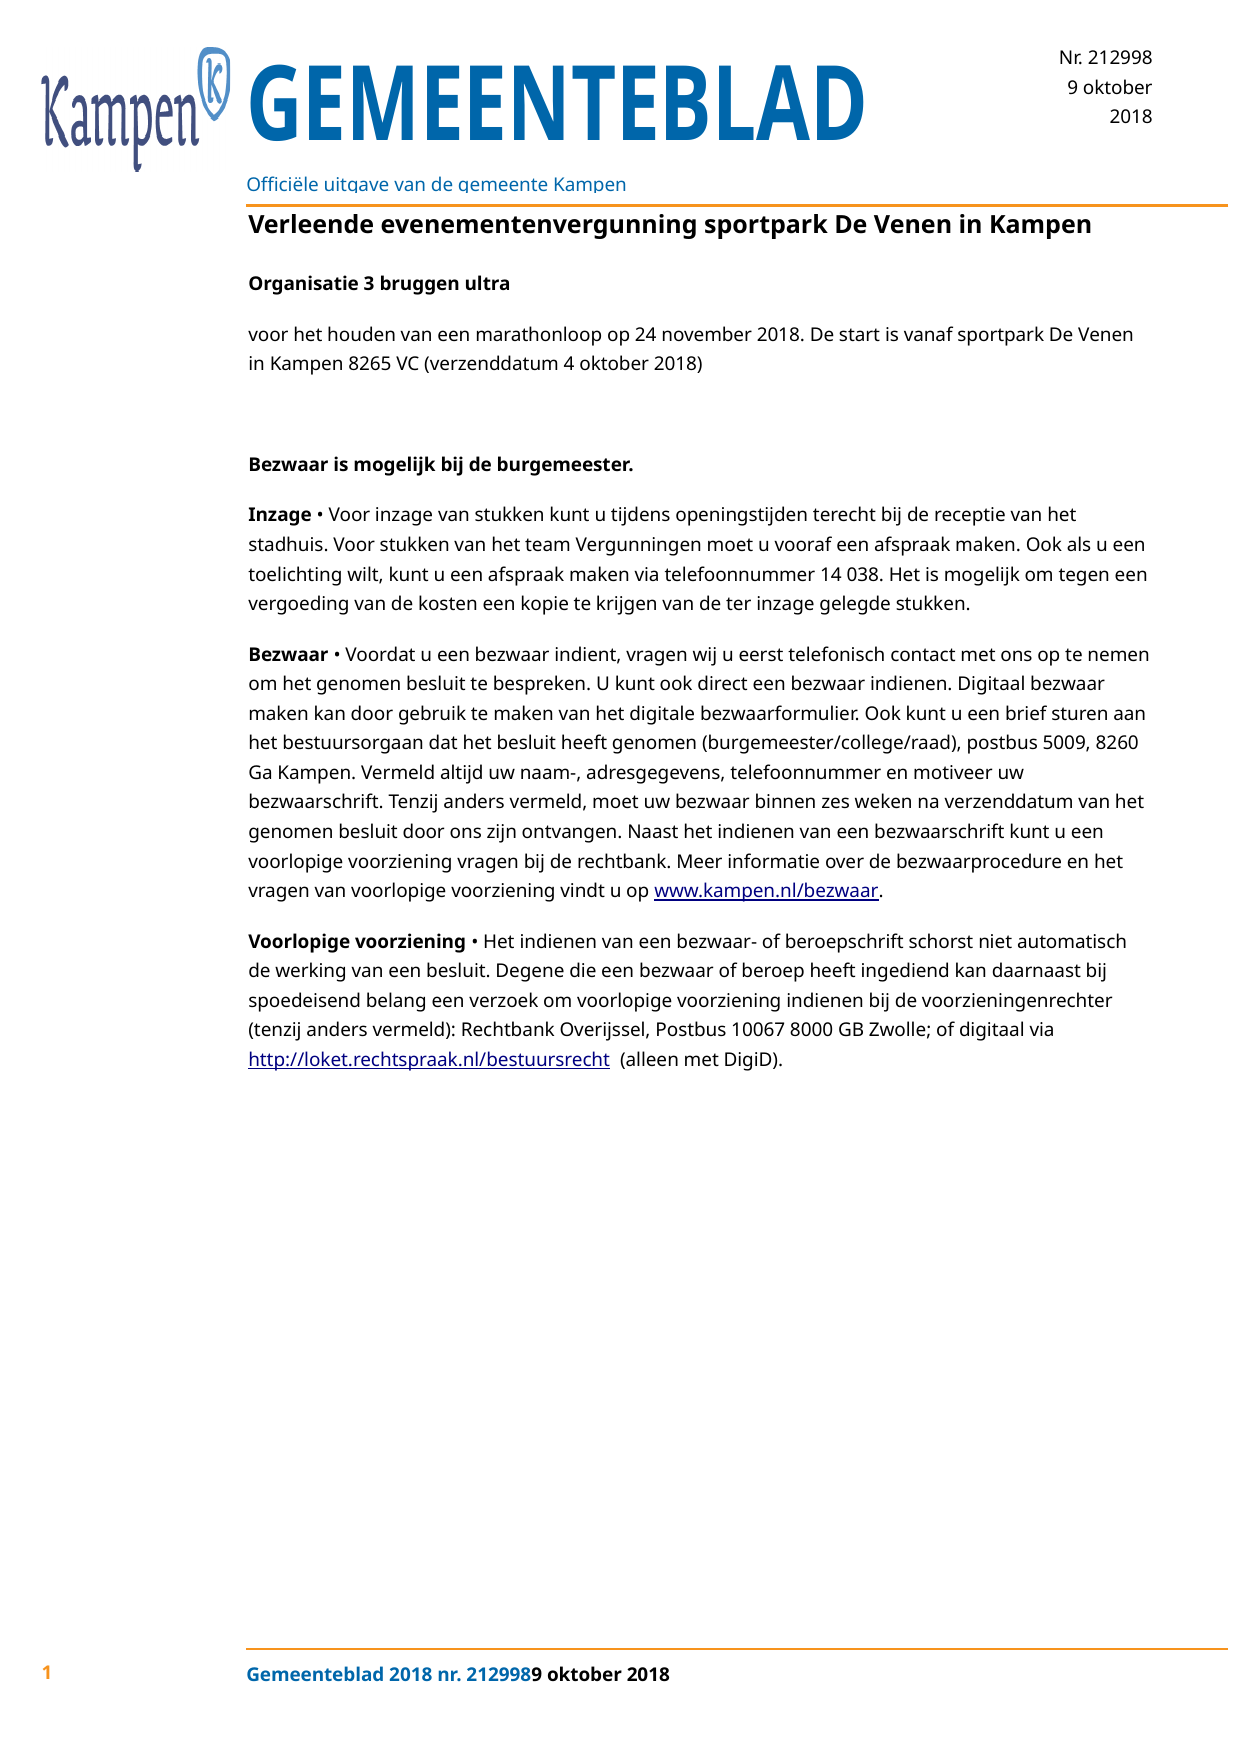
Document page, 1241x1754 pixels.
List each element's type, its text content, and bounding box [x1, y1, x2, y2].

text Bezwaar • Voordat u een bezwaar indient, vragen wij u eerst telefonisch contact met ons op te nemen om het genomen besluit te bespreken. U kunt ook direct een bezwaar indienen. Digitaal bezwaar maken kan door gebruik te maken van het digitale bezwaarformulier. Ook kunt u een brief sturen aan het bestuursorgaan dat het besluit heeft genomen (burgemeester/college/raad), postbus 5009, 8260 Ga Kampen. Vermeld altijd uw naam-, adresgegevens, telefoonnummer en motiveer uw bezwaarschrift. Tenzij anders vermeld, moet uw bezwaar binnen zes weken na verzenddatum van het genomen besluit door ons zijn ontvangen. Naast het indienen van een bezwaarschrift kunt u een voorlopige voorziening vragen bij de rechtbank. Meer informatie over de bezwaarprocedure en het vragen van voorlopige voorziening vindt u op www.kampen.nl/bezwaar. [248, 641, 1152, 903]
text Verleende evenementenvergunning sportpark De Venen in Kampen [248, 207, 1152, 241]
text Organisatie 3 bruggen ultra [248, 270, 1152, 296]
text Voorlopige voorziening • Het indienen van een bezwaar- of beroepschrift schorst niet automatisch de werking van een besluit. Degene die een bezwaar of beroep heeft ingediend kan daarnaast bij spoedeisend belang een verzoek om voorlopige voorziening indienen bij de voorzieningenrechter (tenzij anders vermeld): Rechtbank Overijssel, Postbus 10067 8000 GB Zwolle; of digitaal via http://loket.rechtspraak.nl/bestuursrecht (alleen met DigiD). [248, 928, 1152, 1072]
text Bezwaar is mogelijk bij de burgemeester. [248, 451, 1152, 477]
text Inzage • Voor inzage van stukken kunt u tijdens openingstijden terecht bij de receptie van het stadhuis. Voor stukken van het team Vergunningen moet u vooraf een afspraak maken. Ook als u een toelichting wilt, kunt u een afspraak maken via telefoonnummer 14 038. Het is mogelijk om tegen een vergoeding van de kosten een kopie te krijgen van de ter inzage gelegde stukken. [248, 502, 1152, 616]
text voor het houden van een marathonloop op 24 november 2018. De start is vanaf sportpark De Venen in Kampen 8265 VC (verzenddatum 4 oktober 2018) [248, 321, 1152, 376]
picture [41, 47, 231, 172]
